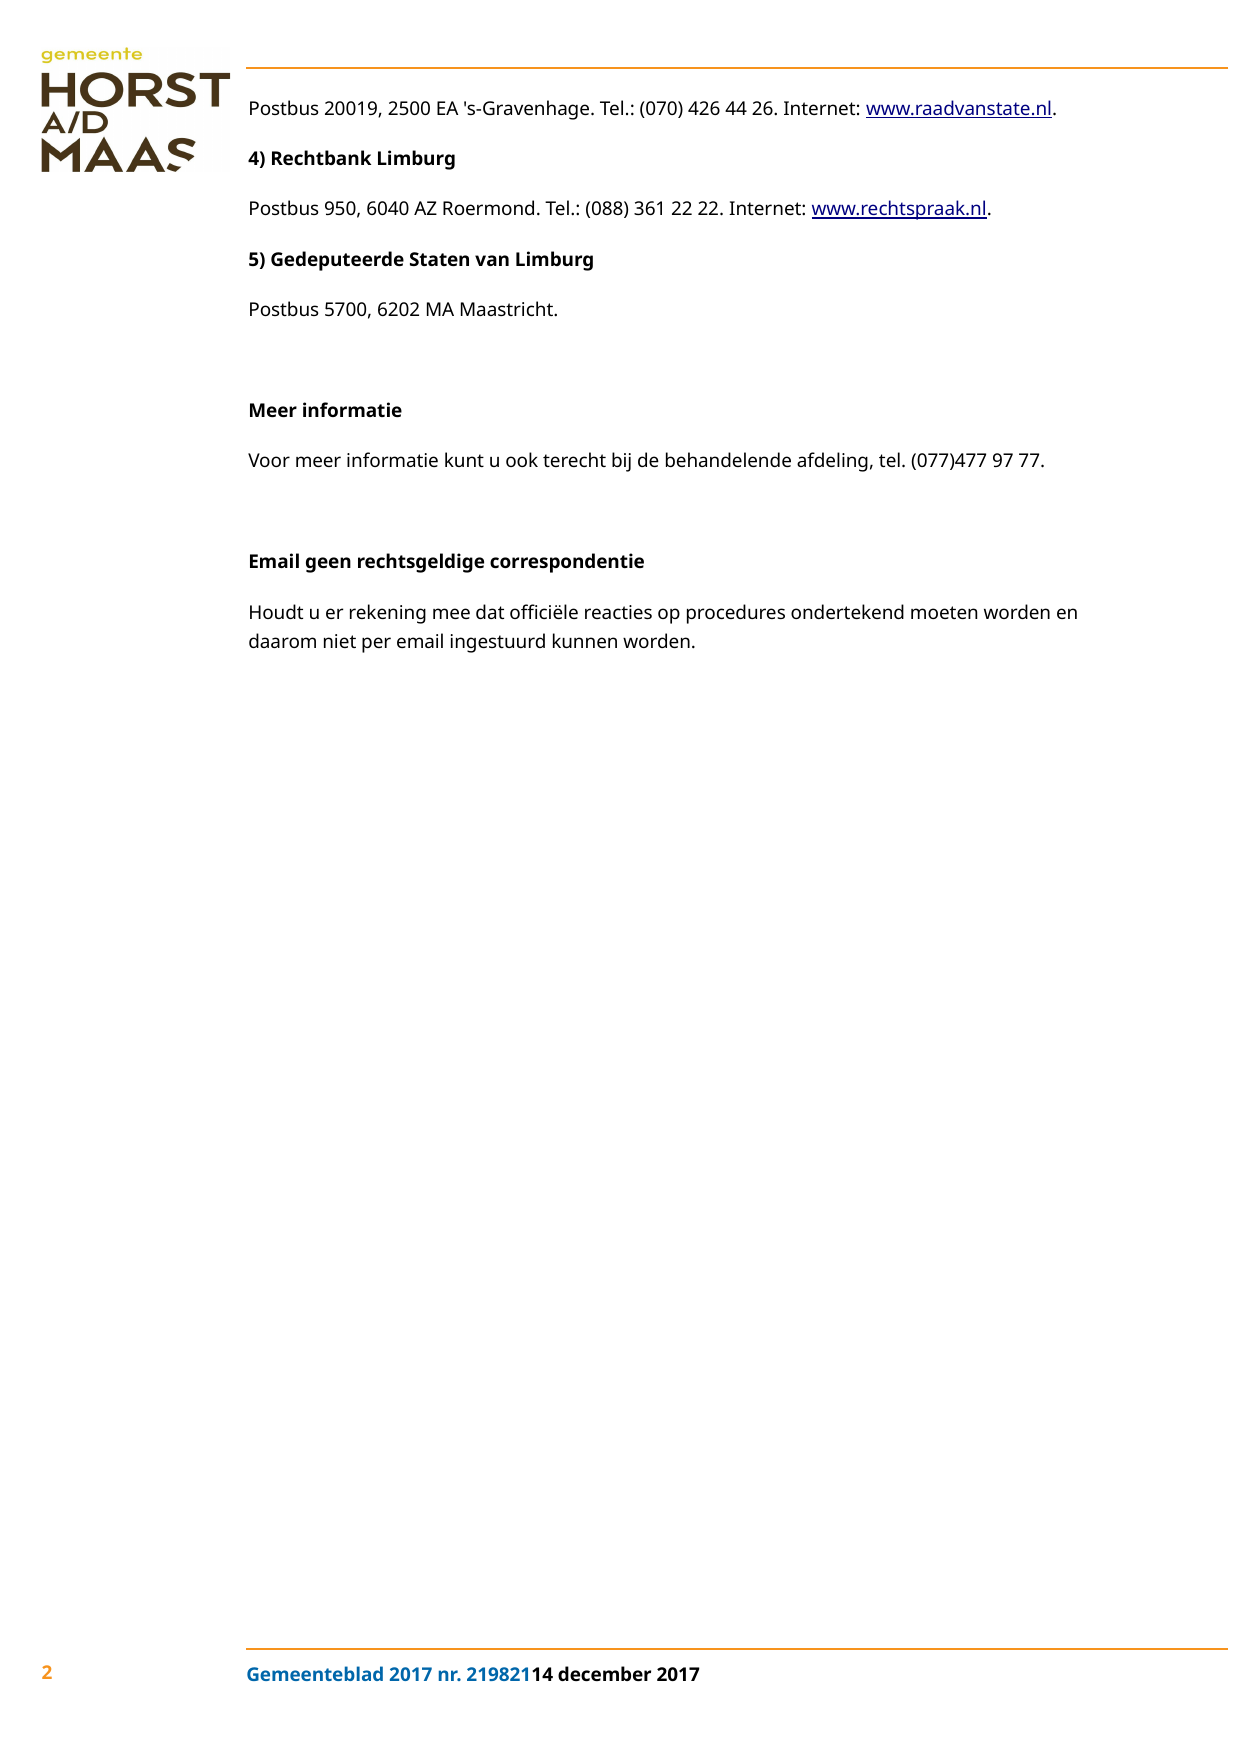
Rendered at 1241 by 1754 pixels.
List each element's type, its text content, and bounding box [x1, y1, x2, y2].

text Email geen rechtsgeldige correspondentie [248, 548, 1152, 574]
text Postbus 20019, 2500 EA 's-Gravenhage. Tel.: (070) 426 44 26. Internet: www.raadvanstate.nl. [248, 95, 1152, 121]
text 4) Rechtbank Limburg [248, 145, 1152, 171]
text Postbus 950, 6040 AZ Roermond. Tel.: (088) 361 22 22. Internet: www.rechtspraak.nl. [248, 196, 1152, 221]
text 5) Gedeputeerde Staten van Limburg [248, 246, 1152, 272]
text Voor meer informatie kunt u ook terecht bij de behandelende afdeling, tel. (077)477 97 77. [248, 448, 1152, 473]
text Houdt u er rekening mee dat officiële reacties op procedures ondertekend moeten worden en daarom niet per email ingestuurd kunnen worden. [248, 599, 1152, 654]
text Meer informatie [248, 397, 1152, 423]
picture [41, 47, 231, 172]
text Postbus 5700, 6202 MA Maastricht. [248, 296, 1152, 322]
